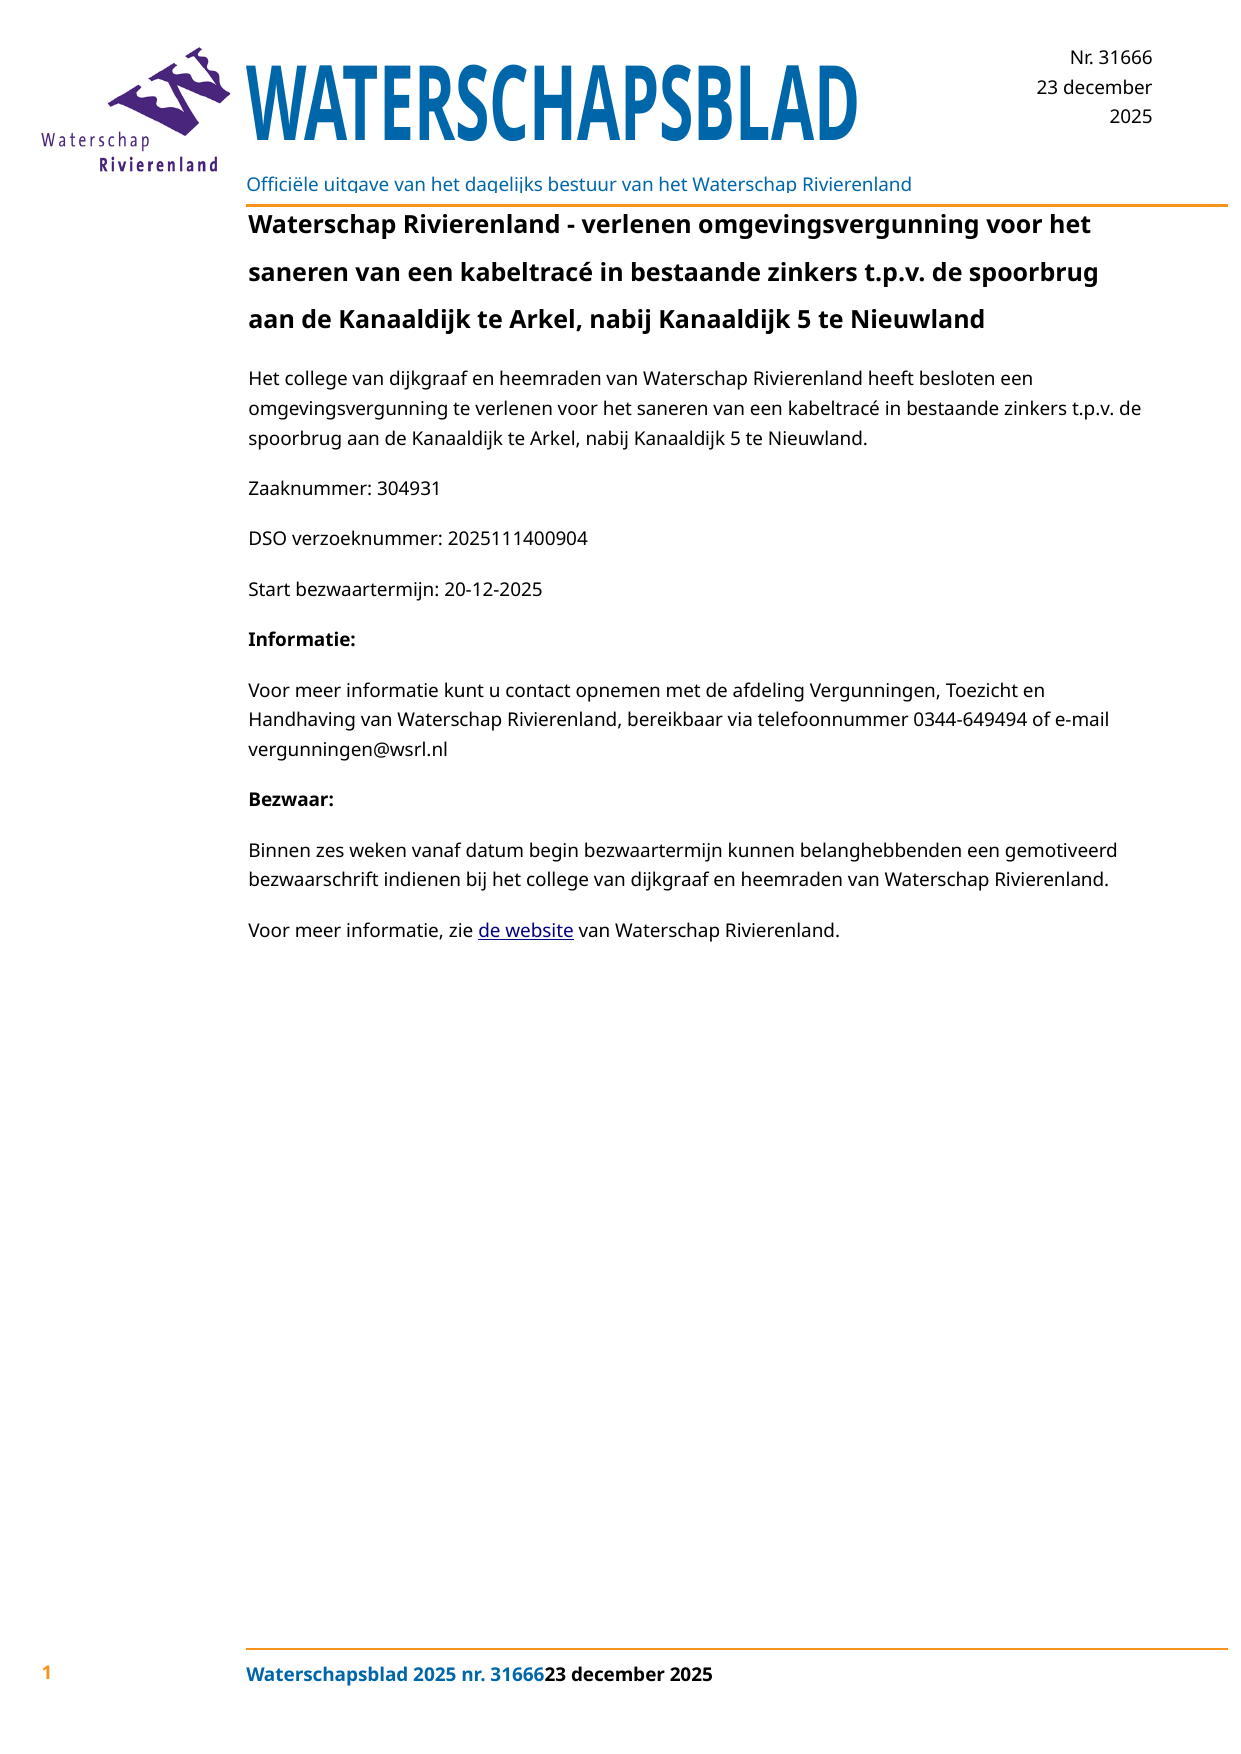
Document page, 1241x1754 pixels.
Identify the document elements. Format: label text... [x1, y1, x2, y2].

picture [41, 47, 231, 172]
text Binnen zes weken vanaf datum begin bezwaartermijn kunnen belanghebbenden een gemotiveerd bezwaarschrift indienen bij het college van dijkgraaf en heemraden van Waterschap Rivierenland. [248, 837, 1152, 892]
text Voor meer informatie kunt u contact opnemen met de afdeling Vergunningen, Toezicht en Handhaving van Waterschap Rivierenland, bereikbaar via telefoonnummer 0344-649494 of e-mail vergunningen@wsrl.nl [248, 677, 1152, 762]
text DSO verzoeknummer: 2025111400904 [248, 526, 1152, 551]
text Start bezwaartermijn: 20-12-2025 [248, 576, 1152, 602]
text Voor meer informatie, zie de website van Waterschap Rivierenland. [248, 917, 1152, 942]
text Bezwaar: [248, 786, 1152, 812]
text Het college van dijkgraaf en heemraden van Waterschap Rivierenland heeft besloten een omgevingsvergunning te verlenen voor het saneren van een kabeltracé in bestaande zinkers t.p.v. de spoorbrug aan de Kanaaldijk te Arkel, nabij Kanaaldijk 5 te Nieuwland. [248, 366, 1152, 450]
text Zaaknummer: 304931 [248, 475, 1152, 501]
text Informatie: [248, 626, 1152, 652]
text Waterschap Rivierenland - verlenen omgevingsvergunning voor het saneren van een kabeltracé in bestaande zinkers t.p.v. de spoorbrug aan de Kanaaldijk te Arkel, nabij Kanaaldijk 5 te Nieuwland [248, 207, 1152, 336]
